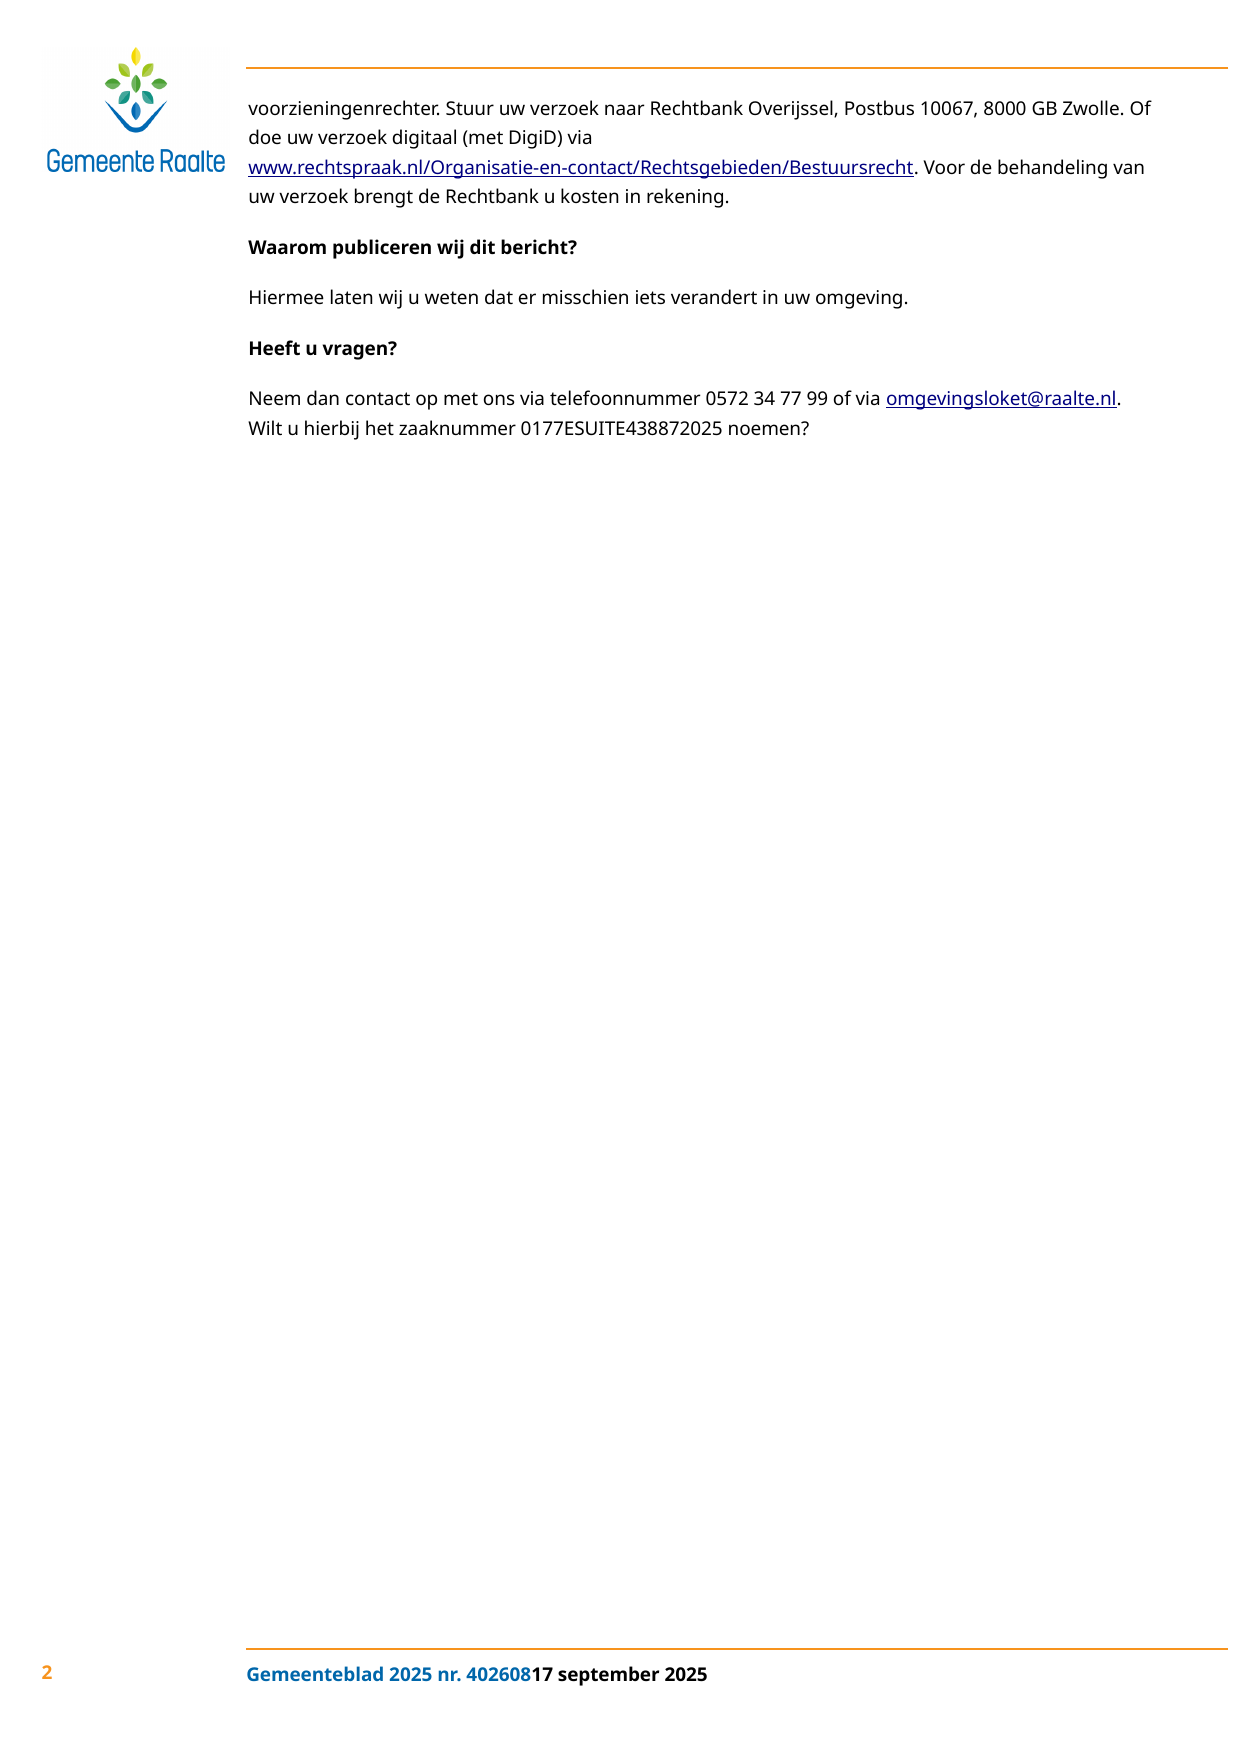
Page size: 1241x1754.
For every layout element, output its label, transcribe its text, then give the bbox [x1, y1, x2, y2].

text Waarom publiceren wij dit bericht? [248, 234, 1152, 260]
picture [41, 47, 231, 172]
text Neem dan contact op met ons via telefoonnummer 0572 34 77 99 of via omgevingsloket@raalte.nl. Wilt u hierbij het zaaknummer 0177ESUITE438872025 noemen? [248, 385, 1152, 441]
text voorzieningenrechter. Stuur uw verzoek naar Rechtbank Overijssel, Postbus 10067, 8000 GB Zwolle. Of doe uw verzoek digitaal (met DigiD) via www.rechtspraak.nl/Organisatie-en-contact/Rechtsgebieden/Bestuursrecht. Voor de behandeling van uw verzoek brengt de Rechtbank u kosten in rekening. [248, 95, 1152, 209]
text Hiermee laten wij u weten dat er misschien iets verandert in uw omgeving. [248, 284, 1152, 310]
text Heeft u vragen? [248, 335, 1152, 361]
